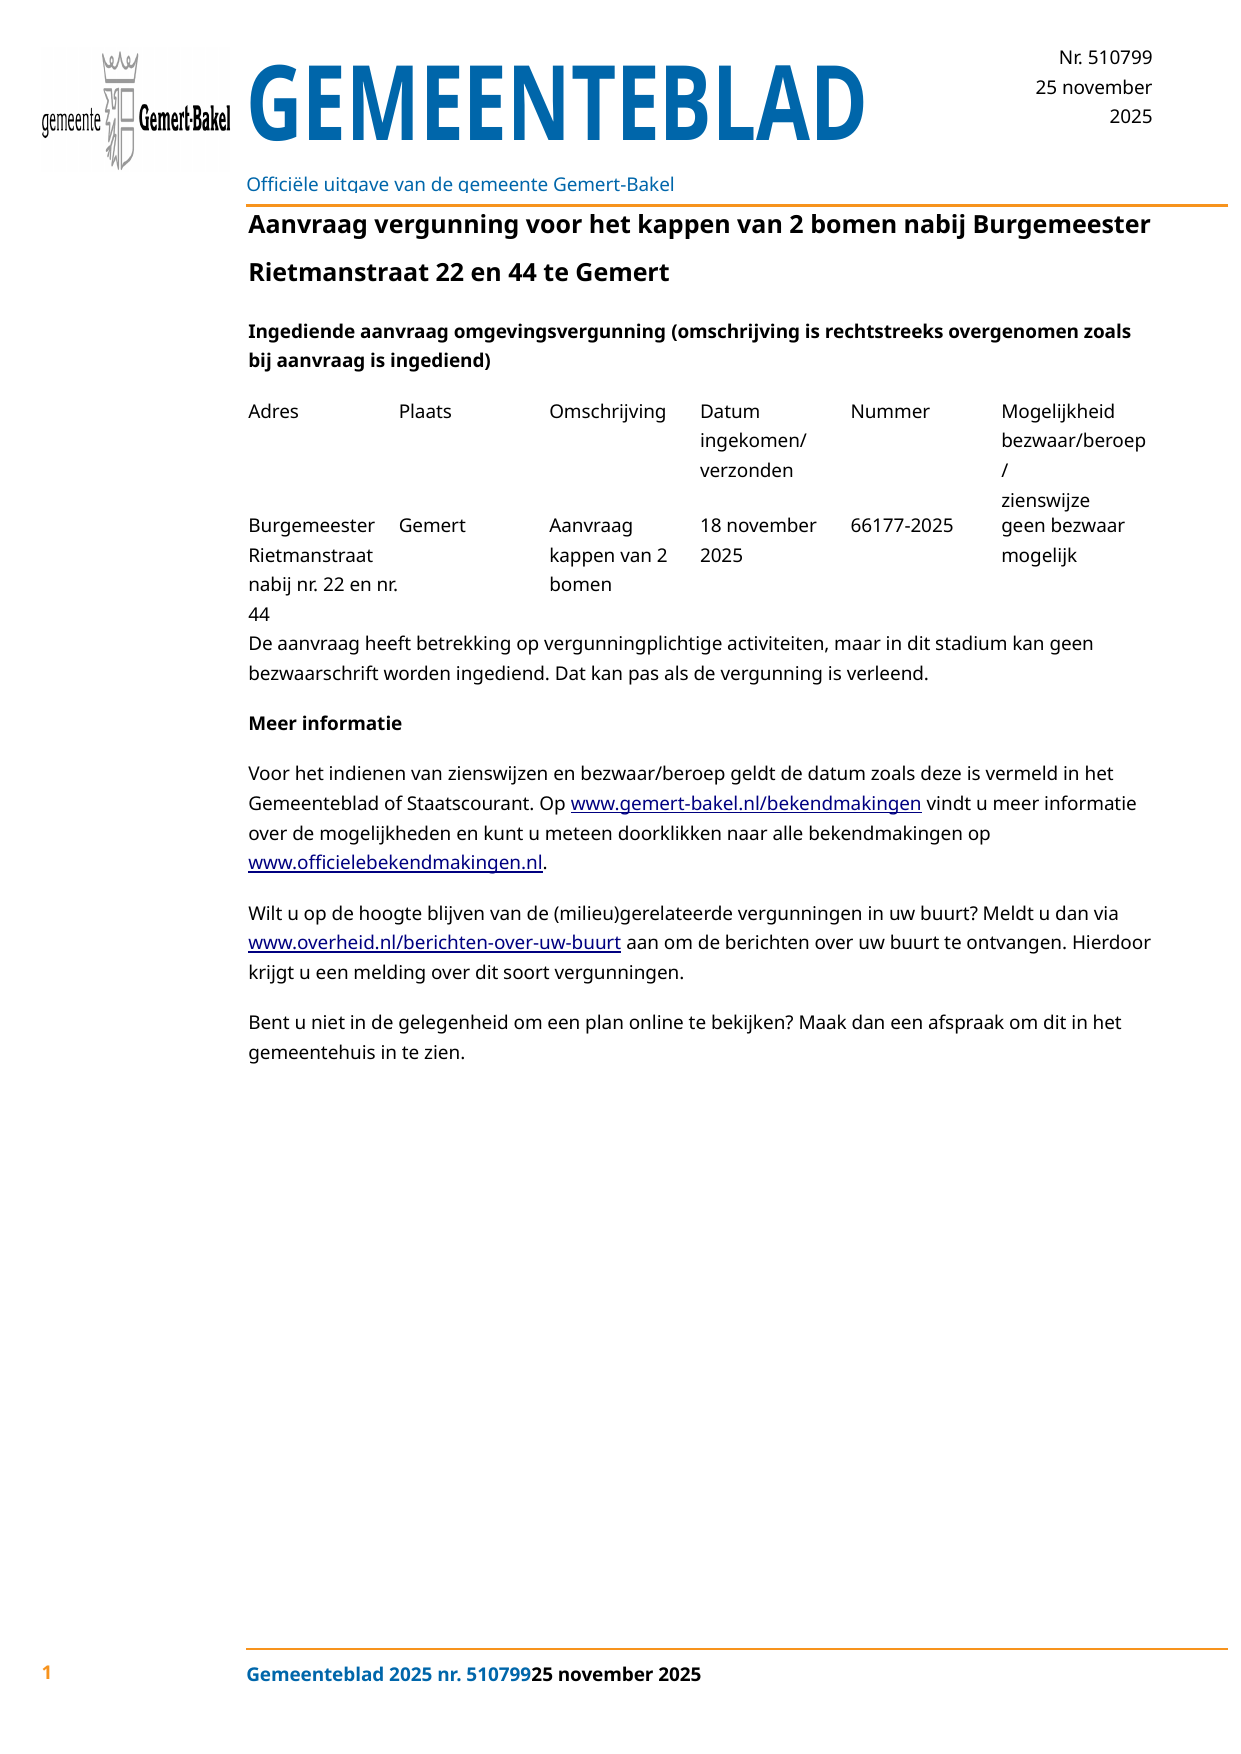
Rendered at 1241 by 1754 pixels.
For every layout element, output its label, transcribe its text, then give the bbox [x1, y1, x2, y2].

table_cell geen bezwaar mogelijk [1001, 513, 1152, 627]
table_cell Gemert [399, 513, 549, 627]
text Meer informatie [248, 710, 1152, 736]
table_header Plaats [399, 398, 549, 512]
table_cell 66177-2025 [850, 513, 1001, 627]
table_header Nummer [850, 398, 1001, 512]
table_header Omschrijving [549, 398, 700, 512]
text Ingediende aanvraag omgevingsvergunning (omschrijving is rechtstreeks overgenomen zoals bij aanvraag is ingediend) [248, 318, 1152, 373]
text Voor het indienen van zienswijzen en bezwaar/beroep geldt de datum zoals deze is vermeld in het Gemeenteblad of Staatscourant. Op www.gemert-bakel.nl/bekendmakingen vindt u meer informatie over de mogelijkheden en kunt u meteen doorklikken naar alle bekendmakingen op www.officielebekendmakingen.nl. [248, 761, 1152, 875]
text Wilt u op de hoogte blijven van de (milieu)gerelateerde vergunningen in uw buurt? Meldt u dan via www.overheid.nl/berichten-over-uw-buurt aan om de berichten over uw buurt te ontvangen. Hierdoor krijgt u een melding over dit soort vergunningen. [248, 900, 1152, 985]
text Bent u niet in de gelegenheid om een plan online te bekijken? Maak dan een afspraak om dit in het gemeentehuis in te zien. [248, 1009, 1152, 1065]
table_header Datum ingekomen/ verzonden [700, 398, 850, 512]
picture [41, 47, 231, 172]
table_cell Aanvraag kappen van 2 bomen [549, 513, 700, 627]
table_header Adres [248, 398, 398, 512]
text Aanvraag vergunning voor het kappen van 2 bomen nabij Burgemeester Rietmanstraat 22 en 44 te Gemert [248, 207, 1152, 288]
table_cell Burgemeester Rietmanstraat nabij nr. 22 en nr. 44 [248, 513, 398, 627]
table_cell 18 november 2025 [700, 513, 850, 627]
text De aanvraag heeft betrekking op vergunningplichtige activiteiten, maar in dit stadium kan geen bezwaarschrift worden ingediend. Dat kan pas als de vergunning is verleend. [248, 630, 1152, 686]
table_header Mogelijkheid bezwaar/beroep/ zienswijze [1001, 398, 1152, 512]
